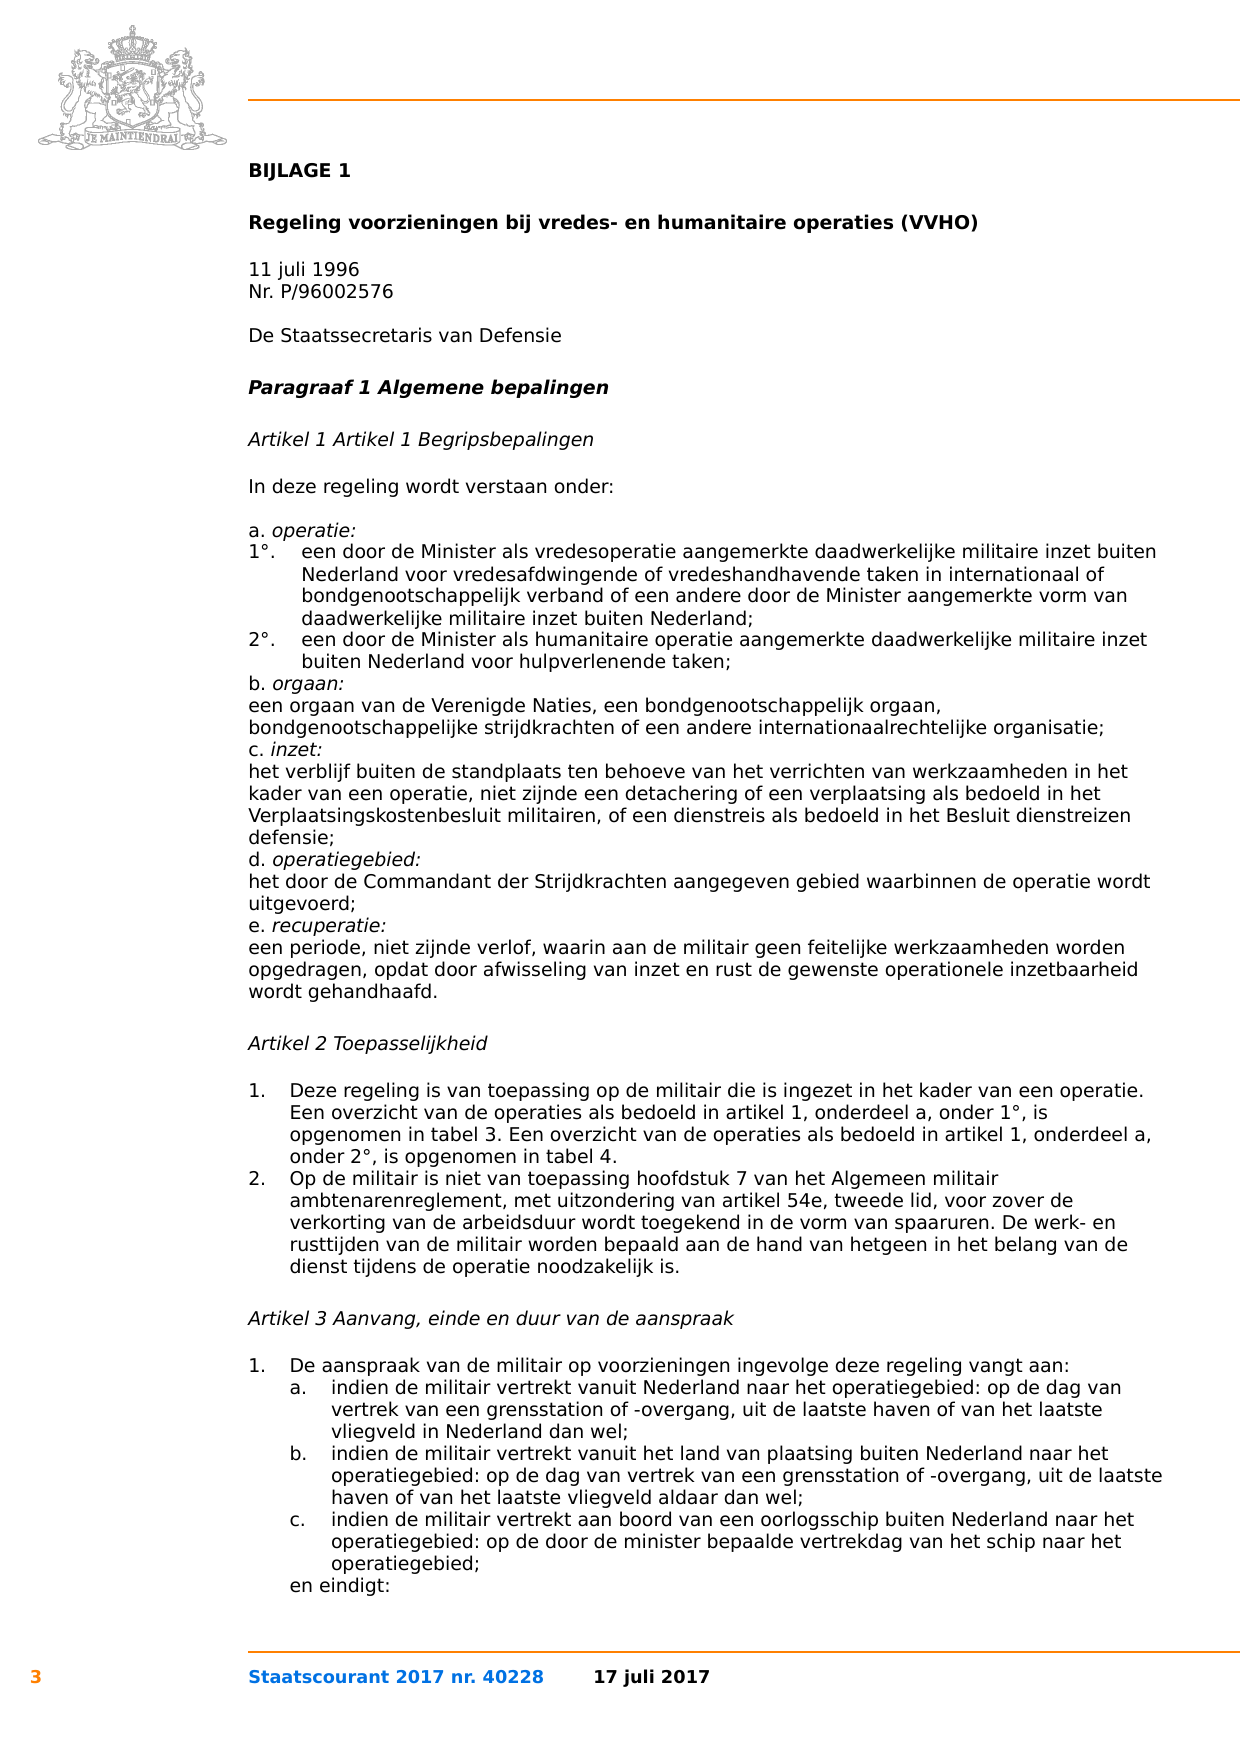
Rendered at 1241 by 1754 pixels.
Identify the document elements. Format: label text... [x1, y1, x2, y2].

subtitle BIJLAGE 1 [248, 160, 1163, 182]
text een periode, niet zijnde verlof, waarin aan de militair geen feitelijke werkzaamheden worden opgedragen, opdat door afwisseling van inzet en rust de gewenste operationele inzetbaarheid wordt gehandhaafd. [248, 937, 1163, 1003]
subtitle Artikel 3 Aanvang, einde en duur van de aanspraak [248, 1308, 1163, 1330]
text a. operatie: [248, 519, 1163, 541]
text a. indien de militair vertrekt vanuit Nederland naar het operatiegebied: op de dag van vertrek van een grensstation of -overgang, uit de laatste haven of van het laatste vliegveld in Nederland dan wel; [289, 1377, 1163, 1443]
text c. indien de militair vertrekt aan boord van een oorlogsschip buiten Nederland naar het operatiegebied: op de door de minister bepaalde vertrekdag van het schip naar het operatiegebied; [289, 1509, 1163, 1574]
text Nr. P/96002576 [248, 281, 1163, 303]
text In deze regeling wordt verstaan onder: [248, 476, 1163, 498]
subtitle Artikel 2 Toepasselijkheid [248, 1033, 1163, 1055]
text 1. Deze regeling is van toepassing op de militair die is ingezet in het kader van een operatie. Een overzicht van de operaties als bedoeld in artikel 1, onderdeel a, onder 1°, is opgenomen in tabel 3. Een overzicht van de operaties als bedoeld in artikel 1, onderdeel a, onder 2°, is opgenomen in tabel 4. [248, 1080, 1163, 1168]
text een orgaan van de Verenigde Naties, een bondgenootschappelijk orgaan, bondgenootschappelijke strijdkrachten of een andere internationaalrechtelijke organisatie; [248, 695, 1163, 739]
subtitle Regeling voorzieningen bij vredes- en humanitaire operaties (VVHO) [248, 212, 1163, 234]
subtitle Paragraaf 1 Algemene bepalingen [248, 377, 1163, 399]
text 11 juli 1996 [248, 259, 1163, 281]
text 2°. een door de Minister als humanitaire operatie aangemerkte daadwerkelijke militaire inzet buiten Nederland voor hulpverlenende taken; [248, 629, 1163, 673]
text 1°. een door de Minister als vredesoperatie aangemerkte daadwerkelijke militaire inzet buiten Nederland voor vredesafdwingende of vredeshandhavende taken in internationaal of bondgenootschappelijk verband of een andere door de Minister aangemerkte vorm van daadwerkelijke militaire inzet buiten Nederland; [248, 541, 1163, 629]
picture [38, 25, 227, 150]
text 1. De aanspraak van de militair op voorzieningen ingevolge deze regeling vangt aan: [248, 1355, 1163, 1377]
text d. operatiegebied: [248, 849, 1163, 871]
text c. inzet: [248, 739, 1163, 761]
text b. orgaan: [248, 673, 1163, 695]
text De Staatssecretaris van Defensie [248, 325, 1163, 347]
text en eindigt: [289, 1574, 1163, 1597]
text het verblijf buiten de standplaats ten behoeve van het verrichten van werkzaamheden in het kader van een operatie, niet zijnde een detachering of een verplaatsing als bedoeld in het Verplaatsingskostenbesluit militairen, of een dienstreis als bedoeld in het Besluit dienstreizen defensie; [248, 761, 1163, 849]
text b. indien de militair vertrekt vanuit het land van plaatsing buiten Nederland naar het operatiegebied: op de dag van vertrek van een grensstation of -overgang, uit de laatste haven of van het laatste vliegveld aldaar dan wel; [289, 1443, 1163, 1509]
text e. recuperatie: [248, 915, 1163, 937]
text het door de Commandant der Strijdkrachten aangegeven gebied waarbinnen de operatie wordt uitgevoerd; [248, 871, 1163, 915]
text 2. Op de militair is niet van toepassing hoofdstuk 7 van het Algemeen militair ambtenarenreglement, met uitzondering van artikel 54e, tweede lid, voor zover de verkorting van de arbeidsduur wordt toegekend in de vorm van spaaruren. De werk- en rusttijden van de militair worden bepaald aan de hand van hetgeen in het belang van de dienst tijdens de operatie noodzakelijk is. [248, 1168, 1163, 1278]
subtitle Artikel 1 Artikel 1 Begripsbepalingen [248, 429, 1163, 451]
